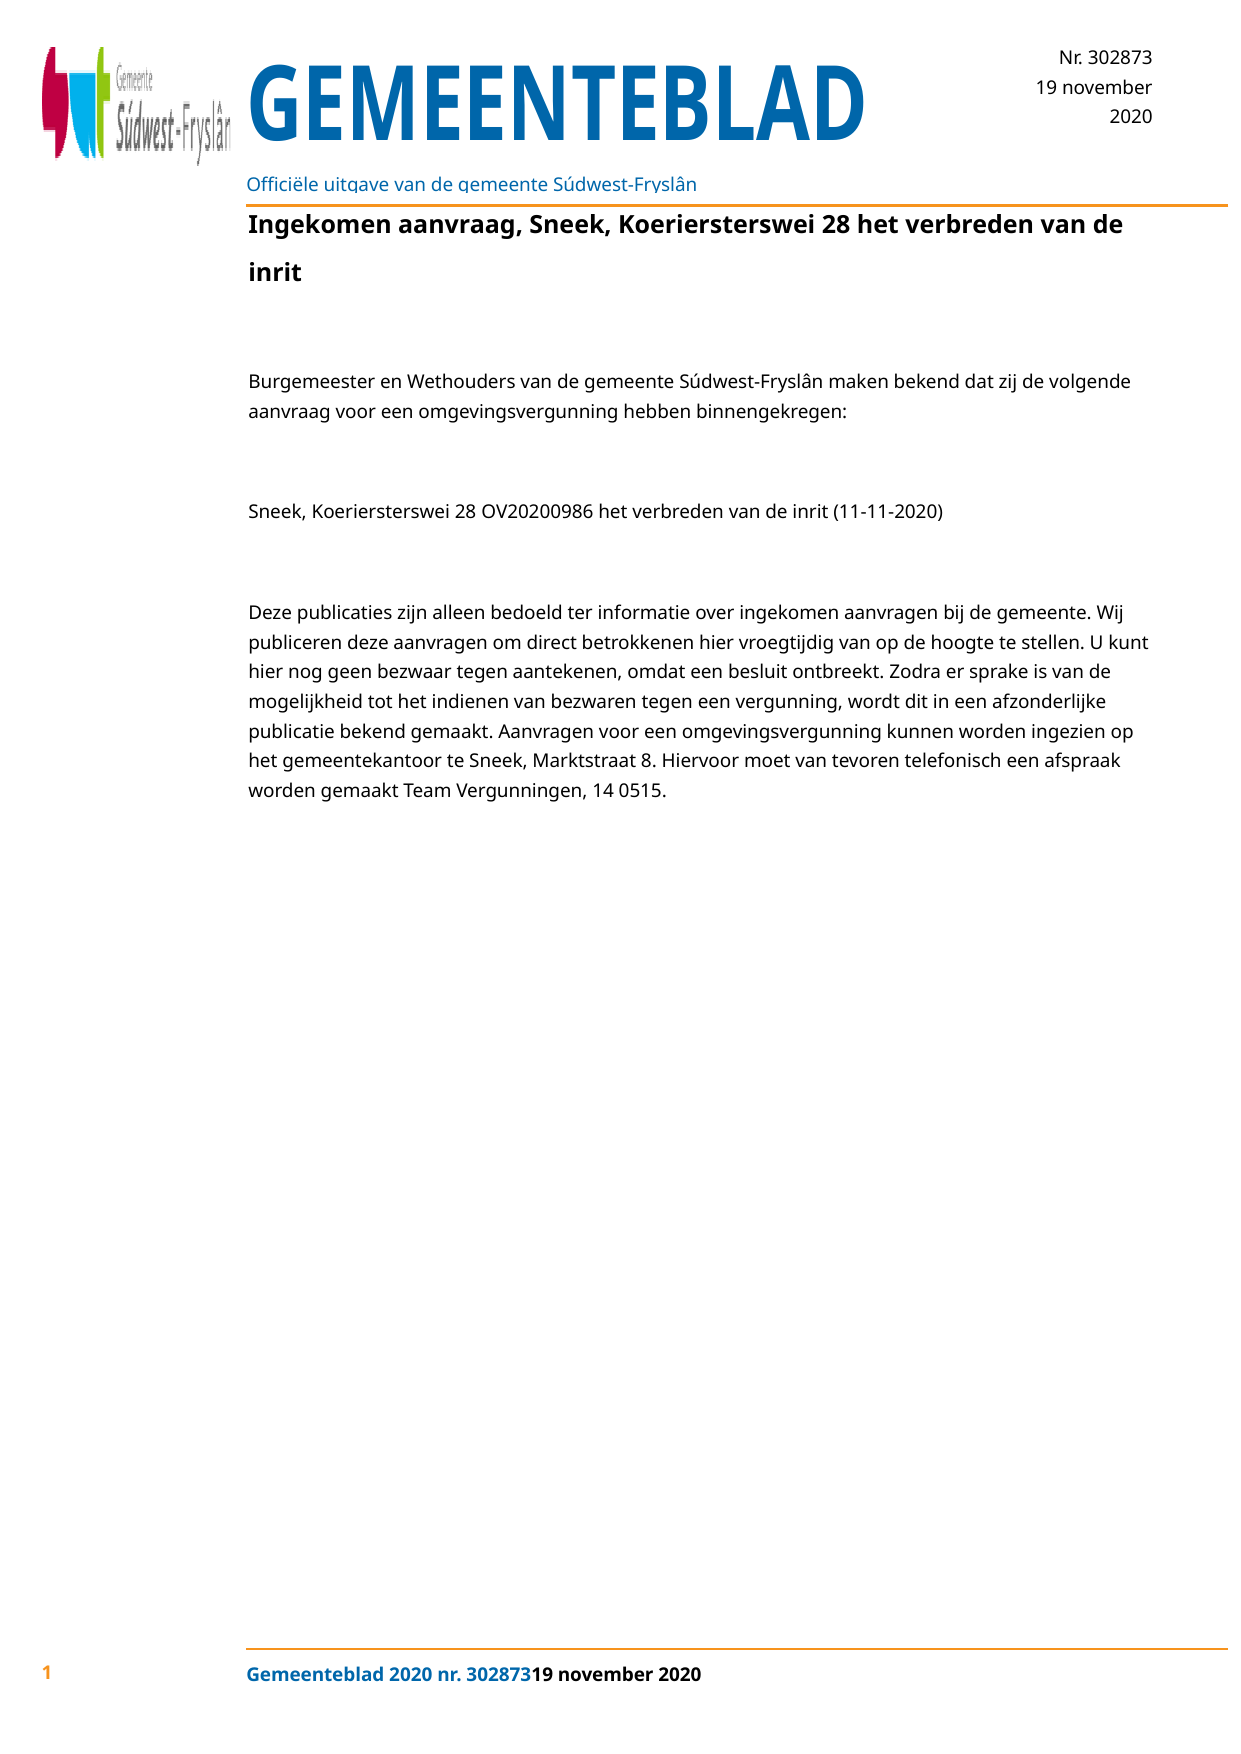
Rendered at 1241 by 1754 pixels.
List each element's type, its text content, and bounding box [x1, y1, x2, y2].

text Ingekomen aanvraag, Sneek, Koeriersterswei 28 het verbreden van de inrit [248, 207, 1152, 288]
text Burgemeester en Wethouders van de gemeente Súdwest-Fryslân maken bekend dat zij de volgende aanvraag voor een omgevingsvergunning hebben binnengekregen: [248, 368, 1152, 424]
text Sneek, Koeriersterswei 28 OV20200986 het verbreden van de inrit (11-11-2020) [248, 499, 1152, 524]
text Deze publicaties zijn alleen bedoeld ter informatie over ingekomen aanvragen bij de gemeente. Wij publiceren deze aanvragen om direct betrokkenen hier vroegtijdig van op de hoogte te stellen. U kunt hier nog geen bezwaar tegen aantekenen, omdat een besluit ontbreekt. Zodra er sprake is van de mogelijkheid tot het indienen van bezwaren tegen een vergunning, wordt dit in een afzonderlijke publicatie bekend gemaakt. Aanvragen voor een omgevingsvergunning kunnen worden ingezien op het gemeentekantoor te Sneek, Marktstraat 8. Hiervoor moet van tevoren telefonisch een afspraak worden gemaakt Team Vergunningen, 14 0515. [248, 599, 1152, 803]
picture [41, 47, 231, 172]
